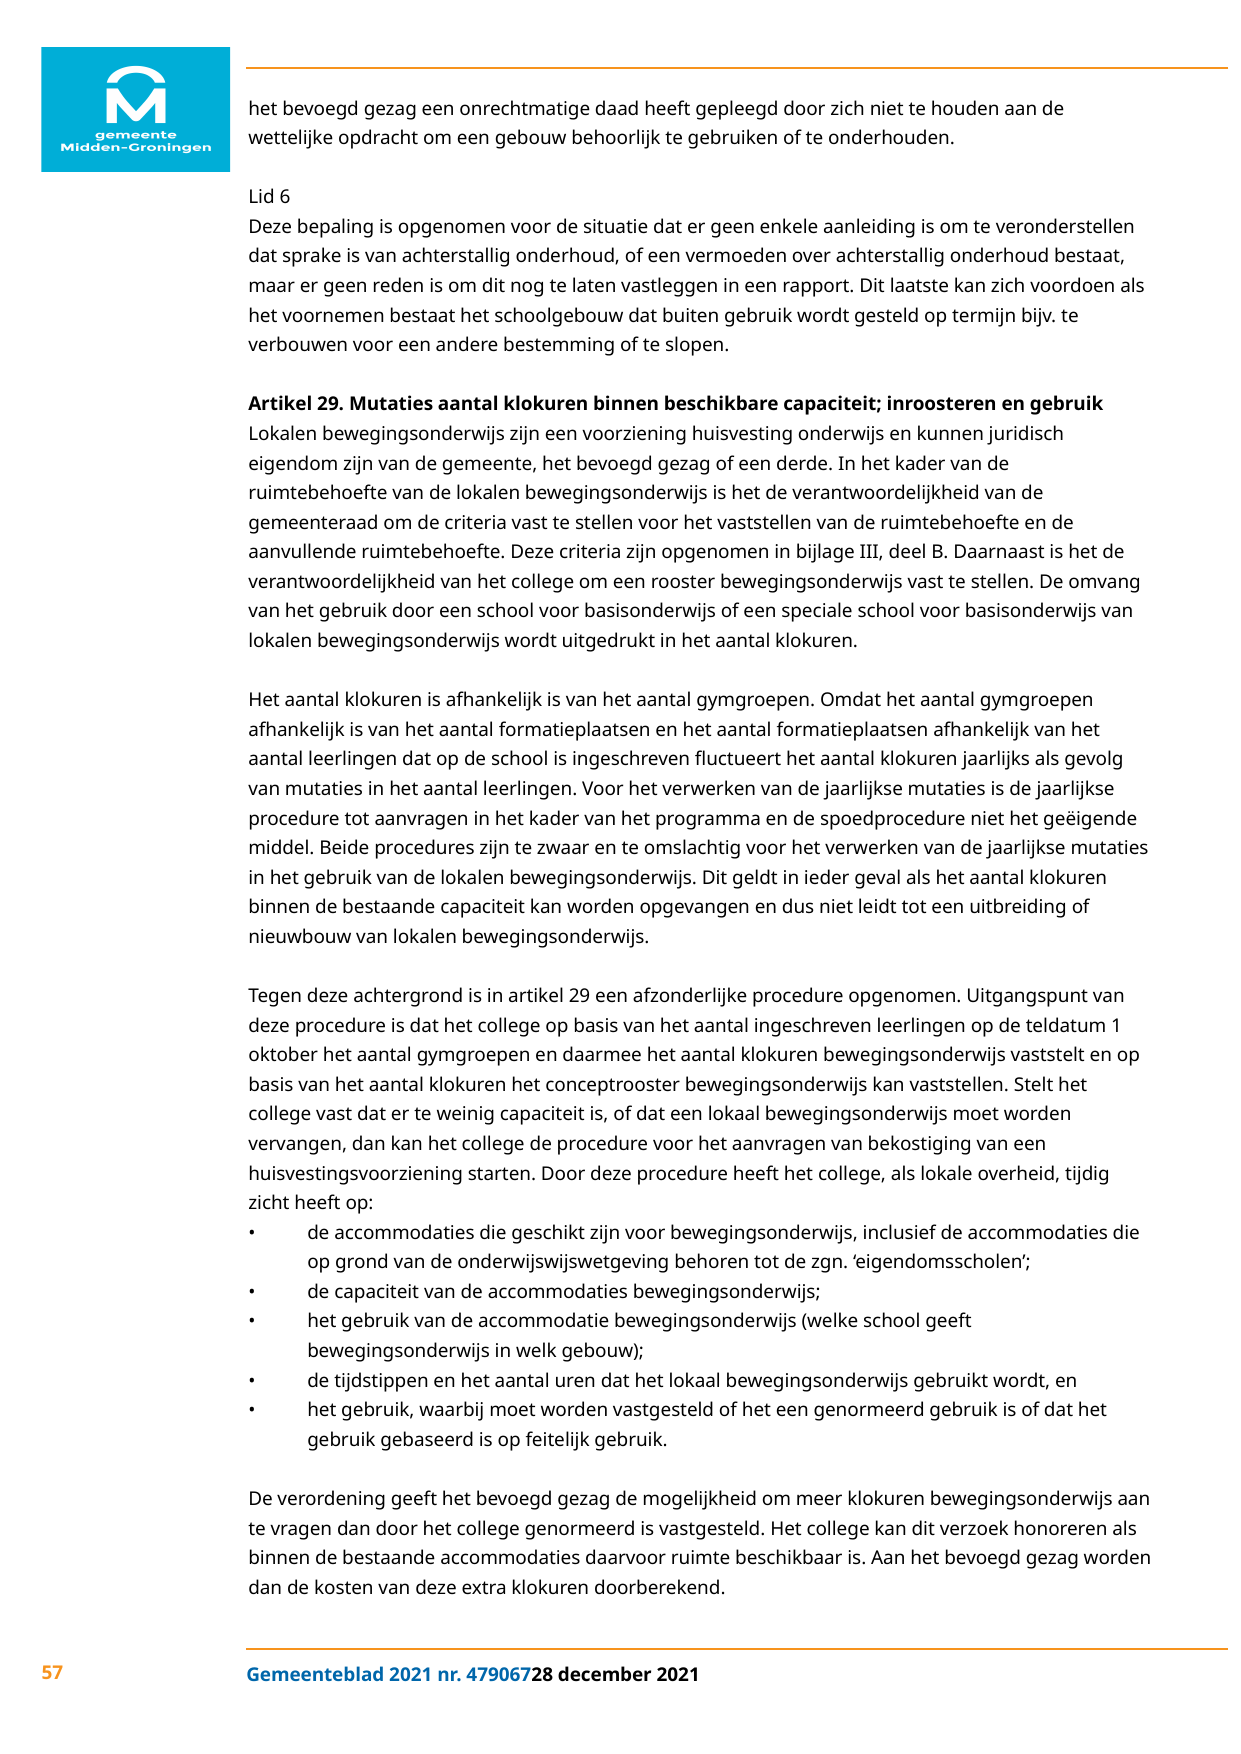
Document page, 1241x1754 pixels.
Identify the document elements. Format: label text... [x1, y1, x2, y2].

picture [184, 146, 190, 153]
picture [108, 66, 164, 82]
text Tegen deze achtergrond is in artikel 29 een afzonderlijke procedure opgenomen. Uitgangspunt van deze procedure is dat het college op basis van het aantal ingeschreven leerlingen op de teldatum 1 oktober het aantal gymgroepen en daarmee het aantal klokuren bewegingsonderwijs vaststelt en op basis van het aantal klokuren het conceptrooster bewegingsonderwijs kan vaststellen. Stelt het college vast dat er te weinig capaciteit is, of dat een lokaal bewegingsonderwijs moet worden vervangen, dan kan het college de procedure voor het aanvragen van bekostiging van een huisvestingsvoorziening starten. Door deze procedure heeft het college, als lokale overheid, tijdig zicht heeft op: [248, 982, 1152, 1215]
text Lokalen bewegingsonderwijs zijn een voorziening huisvesting onderwijs en kunnen juridisch eigendom zijn van de gemeente, het bevoegd gezag of een derde. In het kader van de ruimtebehoefte van de lokalen bewegingsonderwijs is het de verantwoordelijkheid van de gemeenteraad om de criteria vast te stellen voor het vaststellen van de ruimtebehoefte en de aanvullende ruimtebehoefte. Deze criteria zijn opgenomen in bijlage III, deel B. Daarnaast is het de verantwoordelijkheid van het college om een rooster bewegingsonderwijs vast te stellen. De omvang van het gebruik door een school voor basisonderwijs of een speciale school voor basisonderwijs van lokalen bewegingsonderwijs wordt uitgedrukt in het aantal klokuren. [248, 420, 1152, 653]
text Lid 6 [248, 183, 1152, 209]
list het gebruik van de accommodatie bewegingsonderwijs (welke school geeft bewegingsonderwijs in welk gebouw); [248, 1308, 1152, 1363]
text Deze bepaling is opgenomen voor de situatie dat er geen enkele aanleiding is om te veronderstellen dat sprake is van achterstallig onderhoud, of een vermoeden over achterstallig onderhoud bestaat, maar er geen reden is om dit nog te laten vastleggen in een rapport. Dit laatste kan zich voordoen als het voornemen bestaat het schoolgebouw dat buiten gebruik wordt gesteld op termijn bijv. te verbouwen voor een andere bestemming of te slopen. [248, 213, 1152, 357]
text het bevoegd gezag een onrechtmatige daad heeft gepleegd door zich niet te houden aan de wettelijke opdracht om een gebouw behoorlijk te gebruiken of te onderhouden. [248, 95, 1152, 150]
list het gebruik, waarbij moet worden vastgesteld of het een genormeerd gebruik is of dat het gebruik gebaseerd is op feitelijk gebruik. [248, 1396, 1152, 1452]
text De verordening geeft het bevoegd gezag de mogelijkheid om meer klokuren bewegingsonderwijs aan te vragen dan door het college genormeerd is vastgesteld. Het college kan dit verzoek honoreren als binnen de bestaande accommodaties daarvoor ruimte beschikbaar is. Aan het bevoegd gezag worden dan de kosten van deze extra klokuren doorberekend. [248, 1485, 1152, 1600]
list de accommodaties die geschikt zijn voor bewegingsonderwijs, inclusief de accommodaties die op grond van de onderwijswijswetgeving behoren tot de zgn. ‘eigendomsscholen’; [248, 1219, 1152, 1274]
list de capaciteit van de accommodaties bewegingsonderwijs; [248, 1278, 1152, 1304]
list de tijdstippen en het aantal uren dat het lokaal bewegingsonderwijs gebruikt wordt, en [248, 1367, 1152, 1393]
text Artikel 29. Mutaties aantal klokuren binnen beschikbare capaciteit; inroosteren en gebruik [248, 391, 1152, 416]
text Het aantal klokuren is afhankelijk is van het aantal gymgroepen. Omdat het aantal gymgroepen afhankelijk is van het aantal formatieplaatsen en het aantal formatieplaatsen afhankelijk van het aantal leerlingen dat op de school is ingeschreven fluctueert het aantal klokuren jaarlijks als gevolg van mutaties in het aantal leerlingen. Voor het verwerken van de jaarlijkse mutaties is de jaarlijkse procedure tot aanvragen in het kader van het programma en de spoedprocedure niet het geëigende middel. Beide procedures zijn te zwaar en te omslachtig voor het verwerken van de jaarlijkse mutaties in het gebruik van de lokalen bewegingsonderwijs. Dit geldt in ieder geval als het aantal klokuren binnen de bestaande capaciteit kan worden opgevangen en dus niet leidt tot een uitbreiding of nieuwbouw van lokalen bewegingsonderwijs. [248, 686, 1152, 949]
picture [107, 89, 165, 122]
